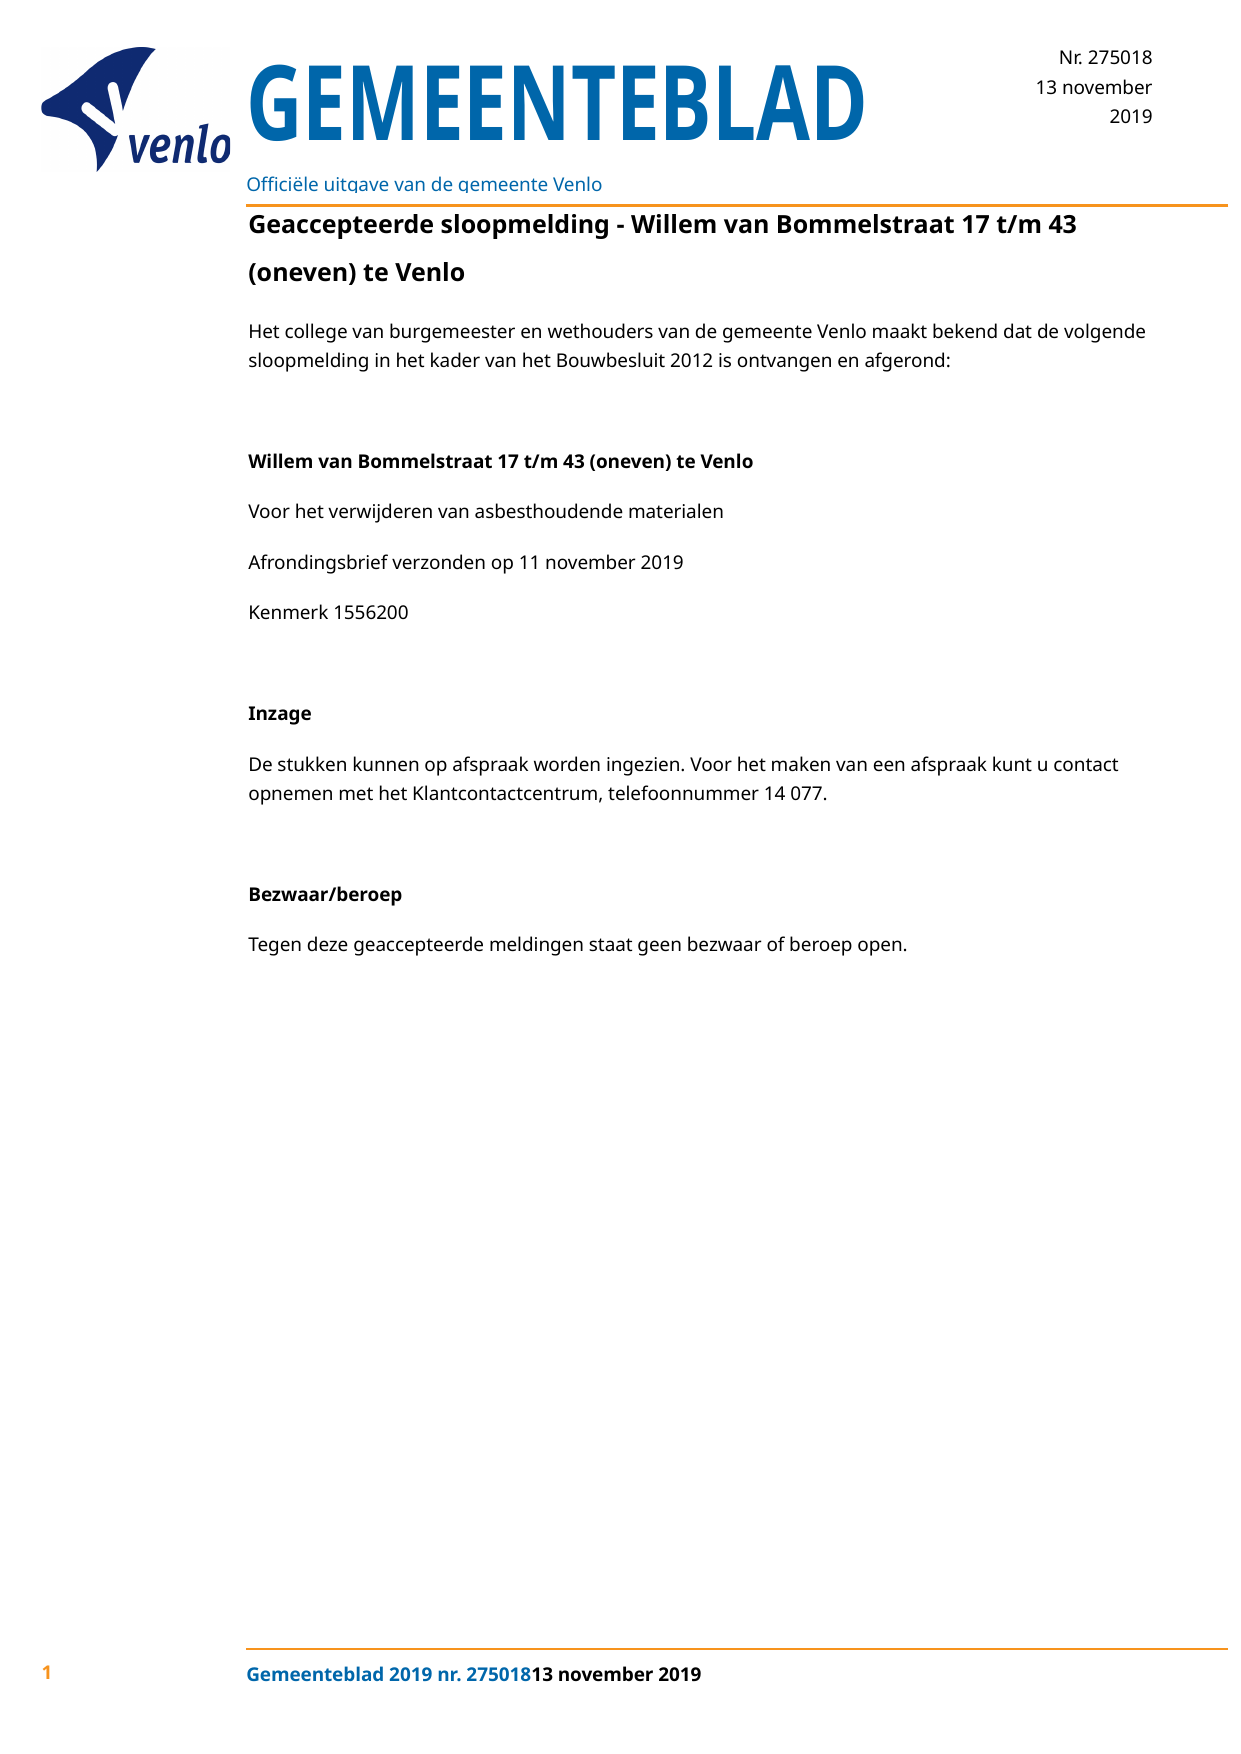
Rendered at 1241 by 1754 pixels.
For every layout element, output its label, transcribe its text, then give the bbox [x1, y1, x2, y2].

text De stukken kunnen op afspraak worden ingezien. Voor het maken van een afspraak kunt u contact opnemen met het Klantcontactcentrum, telefoonnummer 14 077. [248, 751, 1152, 806]
text Tegen deze geaccepteerde meldingen staat geen bezwaar of beroep open. [248, 932, 1152, 957]
text Afrondingsbrief verzonden op 11 november 2019 [248, 549, 1152, 575]
text Het college van burgemeester en wethouders van de gemeente Venlo maakt bekend dat de volgende sloopmelding in het kader van het Bouwbesluit 2012 is ontvangen en afgerond: [248, 318, 1152, 373]
text Willem van Bommelstraat 17 t/m 43 (oneven) te Venlo [248, 448, 1152, 474]
text Bezwaar/beroep [248, 881, 1152, 907]
text Kenmerk 1556200 [248, 599, 1152, 625]
text Inzage [248, 700, 1152, 726]
text Voor het verwijderen van asbesthoudende materialen [248, 499, 1152, 524]
picture [41, 47, 231, 172]
text Geaccepteerde sloopmelding - Willem van Bommelstraat 17 t/m 43 (oneven) te Venlo [248, 207, 1152, 288]
